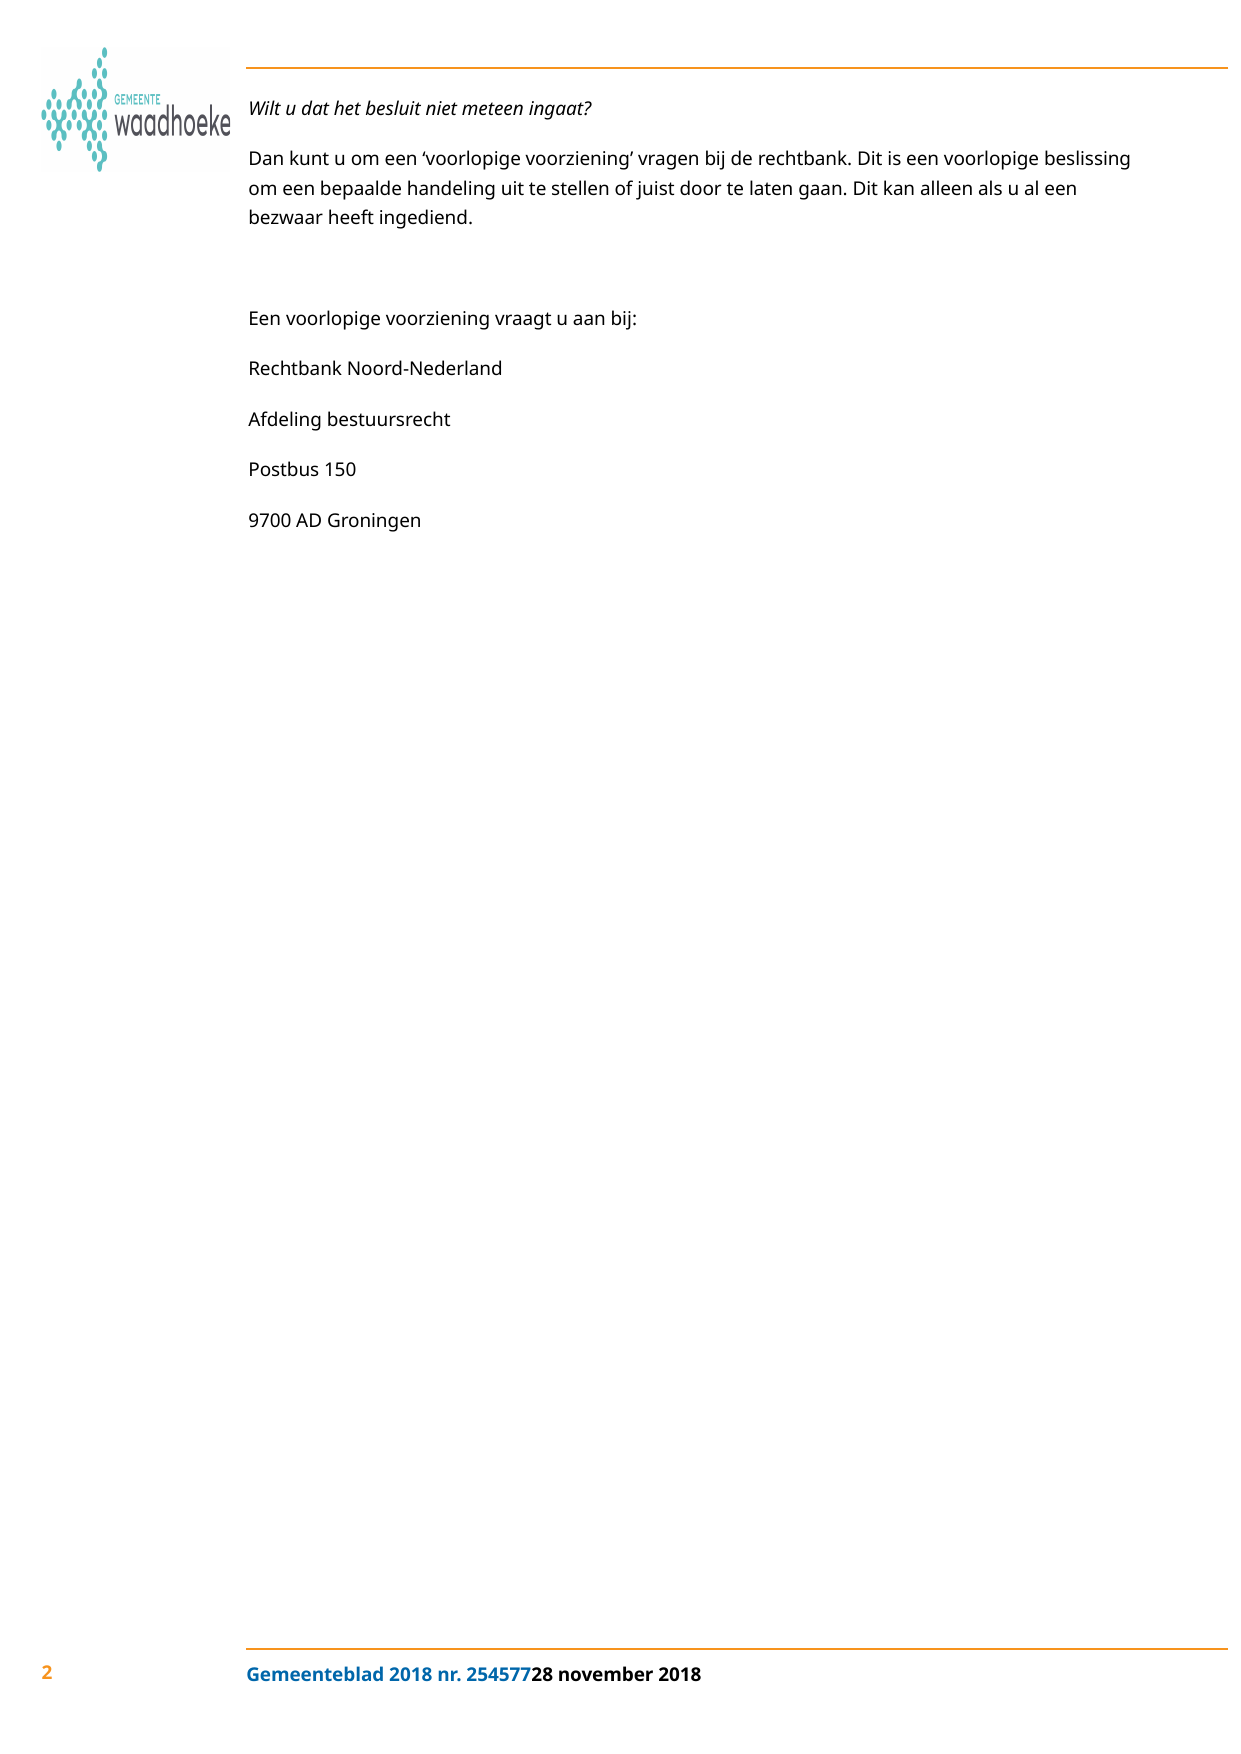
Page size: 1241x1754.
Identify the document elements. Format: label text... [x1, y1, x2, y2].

text Wilt u dat het besluit niet meteen ingaat? [248, 95, 1152, 121]
text Rechtbank Noord-Nederland [248, 356, 1152, 381]
text Afdeling bestuursrecht [248, 406, 1152, 432]
text 9700 AD Groningen [248, 507, 1152, 533]
text Postbus 150 [248, 456, 1152, 482]
picture [41, 47, 231, 172]
text Een voorlopige voorziening vraagt u aan bij: [248, 305, 1152, 331]
text Dan kunt u om een ‘voorlopige voorziening’ vragen bij de rechtbank. Dit is een voorlopige beslissing om een bepaalde handeling uit te stellen of juist door te laten gaan. Dit kan alleen als u al een bezwaar heeft ingediend. [248, 145, 1152, 230]
